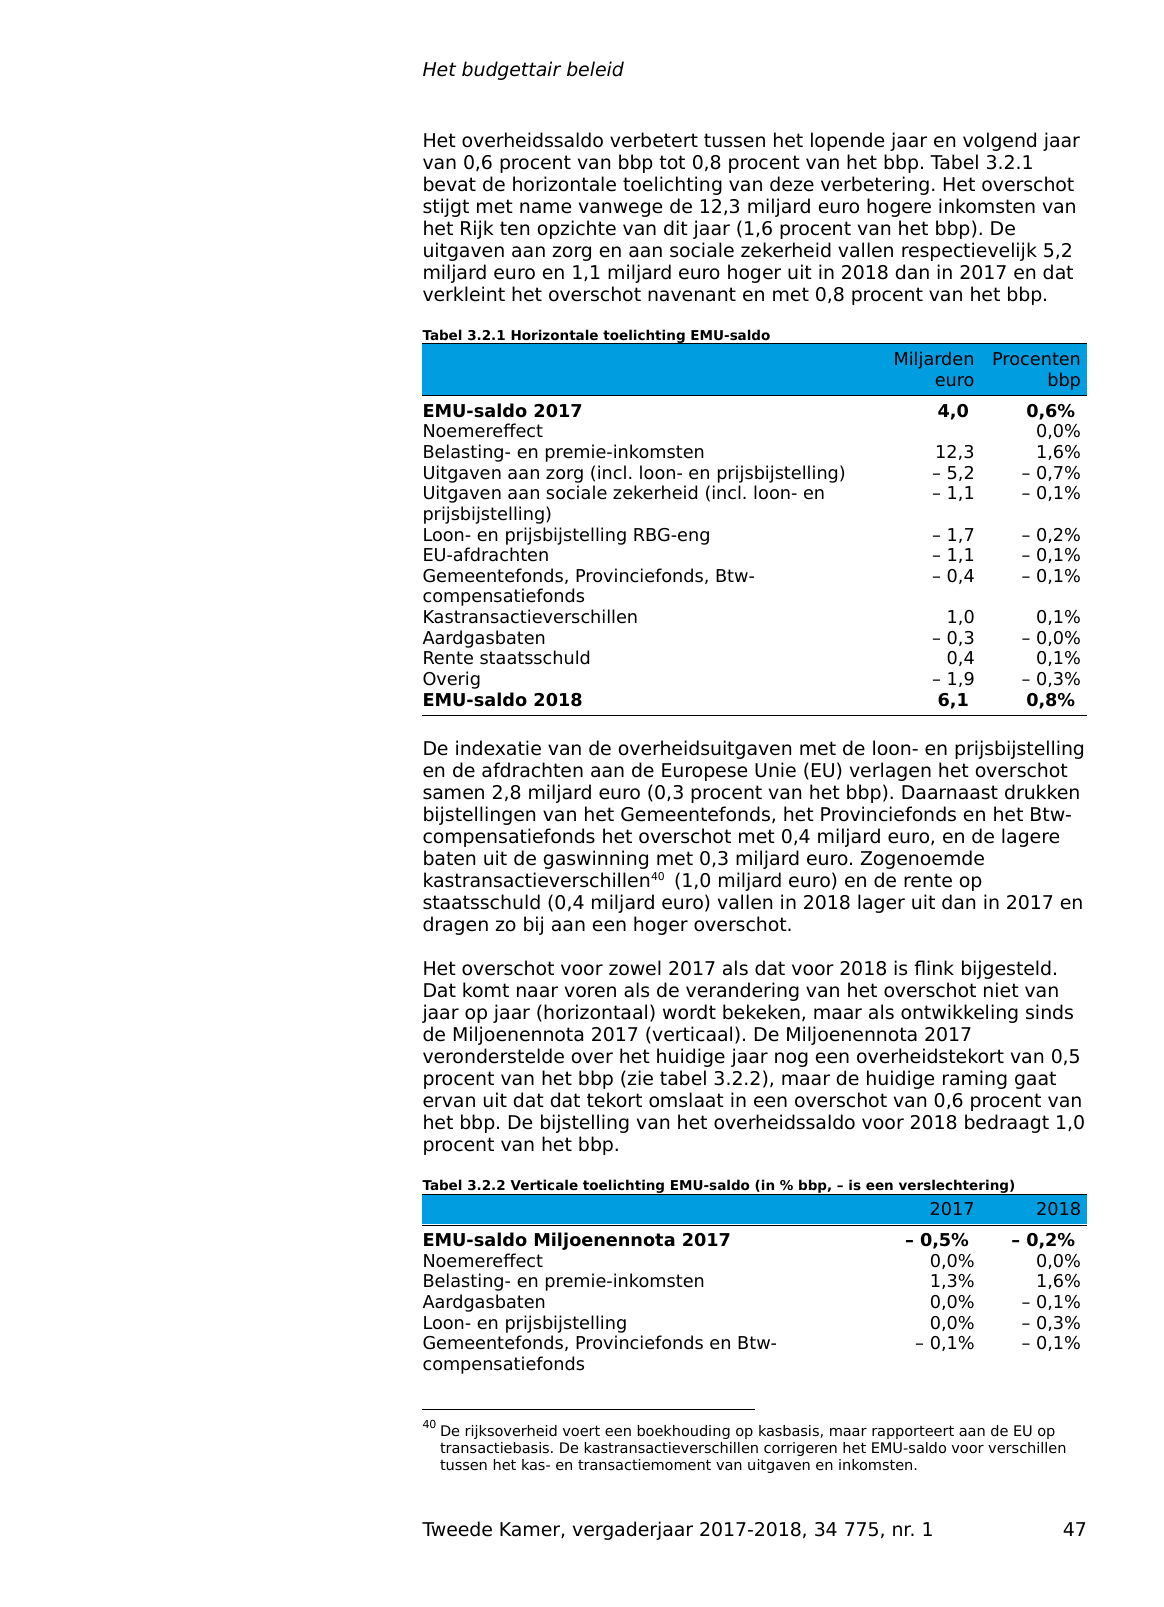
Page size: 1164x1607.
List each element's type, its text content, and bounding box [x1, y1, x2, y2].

table_cell 2018 [980, 1195, 1087, 1224]
table_cell Aardgasbaten [422, 1292, 874, 1313]
table_cell Rente staatsschuld [422, 648, 874, 669]
table_cell Uitgaven aan zorg (incl. loon- en prijsbijstelling) [422, 463, 874, 483]
table_cell 4,0 [874, 396, 980, 421]
table_cell – 0,1% [980, 545, 1087, 566]
table_cell Procenten bbp [980, 344, 1087, 395]
table_cell – 0,2% [980, 525, 1087, 545]
table_cell – 0,4 [874, 566, 980, 607]
table_cell 0,0% [980, 421, 1087, 442]
table_cell EU-afdrachten [422, 545, 874, 566]
table_cell – 0,3% [980, 669, 1087, 689]
table_cell 12,3 [874, 442, 980, 463]
table_header Tabel 3.2.2 Verticale toelichting EMU-saldo (in % bbp, – is een verslechtering) [422, 1178, 1087, 1193]
table_cell Aardgasbaten [422, 628, 874, 648]
table_cell 0,0% [874, 1313, 980, 1333]
table_cell Belasting- en premie-inkomsten [422, 1271, 874, 1292]
table_cell Overig [422, 669, 874, 689]
table_cell [422, 344, 874, 395]
table_cell – 0,3% [980, 1313, 1087, 1333]
table_cell 6,1 [874, 690, 980, 715]
table_cell EMU-saldo 2017 [422, 396, 874, 421]
table_cell – 1,9 [874, 669, 980, 689]
text De rijksoverheid voert een boekhouding op kasbasis, maar rapporteert aan de EU op transactiebasis. De kastransactieverschillen corrigeren het EMU-saldo voor verschillen tussen het kas- en transactiemoment van uitgaven en inkomsten. [422, 1418, 1087, 1474]
table_cell Gemeentefonds, Provinciefonds, Btw-compensatiefonds [422, 566, 874, 607]
table_header Tabel 3.2.1 Horizontale toelichting EMU-saldo [422, 328, 1087, 343]
table_cell 0,1% [980, 648, 1087, 669]
table_cell [874, 421, 980, 442]
table_cell – 5,2 [874, 463, 980, 483]
table_cell – 0,1% [980, 1333, 1087, 1374]
table_cell EMU-saldo Miljoenennota 2017 [422, 1226, 874, 1251]
table_cell – 0,1% [980, 566, 1087, 607]
table_cell 0,0% [874, 1292, 980, 1313]
table_cell Noemereffect [422, 1251, 874, 1271]
table_cell – 0,1% [980, 483, 1087, 524]
table_cell 2017 [874, 1195, 980, 1224]
table_cell Belasting- en premie-inkomsten [422, 442, 874, 463]
table_cell Kastransactieverschillen [422, 607, 874, 628]
table_cell – 0,7% [980, 463, 1087, 483]
table_cell [422, 1195, 874, 1224]
table_cell 0,1% [980, 607, 1087, 628]
table_cell 0,8% [980, 690, 1087, 715]
table_cell 1,6% [980, 1271, 1087, 1292]
table_cell 0,0% [980, 1251, 1087, 1271]
text Het overheidssaldo verbetert tussen het lopende jaar en volgend jaar van 0,6 procent van bbp tot 0,8 procent van het bbp. Tabel 3.2.1 bevat de horizontale toelichting van deze verbetering. Het overschot stijgt met name vanwege de 12,3 miljard euro hogere inkomsten van het Rijk ten opzichte van dit jaar (1,6 procent van het bbp). De uitgaven aan zorg en aan sociale zekerheid vallen respectievelijk 5,2 miljard euro en 1,1 miljard euro hoger uit in 2018 dan in 2017 en dat verkleint het overschot navenant en met 0,8 procent van het bbp. [422, 130, 1087, 306]
table_cell – 1,1 [874, 483, 980, 524]
text De indexatie van de overheidsuitgaven met de loon- en prijsbijstelling en de afdrachten aan de Europese Unie (EU) verlagen het overschot samen 2,8 miljard euro (0,3 procent van het bbp). Daarnaast drukken bijstellingen van het Gemeentefonds, het Provinciefonds en het Btw-compensatiefonds het overschot met 0,4 miljard euro, en de lagere baten uit de gaswinning met 0,3 miljard euro. Zogenoemde kastransactieverschillen (1,0 miljard euro) en de rente op staatsschuld (0,4 miljard euro) vallen in 2018 lager uit dan in 2017 en dragen zo bij aan een hoger overschot. [422, 738, 1087, 936]
table_cell – 1,1 [874, 545, 980, 566]
table_cell EMU-saldo 2018 [422, 690, 874, 715]
table_cell Loon- en prijsbijstelling RBG-eng [422, 525, 874, 545]
table_cell 0,0% [874, 1251, 980, 1271]
table_cell 0,4 [874, 648, 980, 669]
table_cell 1,6% [980, 442, 1087, 463]
table_cell – 0,0% [980, 628, 1087, 648]
table_cell – 0,3 [874, 628, 980, 648]
table_cell – 1,7 [874, 525, 980, 545]
table_cell Gemeentefonds, Provinciefonds en Btw-compensatiefonds [422, 1333, 874, 1374]
text Het overschot voor zowel 2017 als dat voor 2018 is flink bijgesteld. Dat komt naar voren als de verandering van het overschot niet van jaar op jaar (horizontaal) wordt bekeken, maar als ontwikkeling sinds de Miljoenennota 2017 (verticaal). De Miljoenennota 2017 veronderstelde over het huidige jaar nog een overheidstekort van 0,5 procent van het bbp (zie tabel 3.2.2), maar de huidige raming gaat ervan uit dat dat tekort omslaat in een overschot van 0,6 procent van het bbp. De bijstelling van het overheidssaldo voor 2018 bedraagt 1,0 procent van het bbp. [422, 958, 1087, 1156]
table_cell Miljarden euro [874, 344, 980, 395]
table_cell Loon- en prijsbijstelling [422, 1313, 874, 1333]
table_cell 0,6% [980, 396, 1087, 421]
table_cell – 0,1% [874, 1333, 980, 1374]
table_cell 1,0 [874, 607, 980, 628]
table_cell 1,3% [874, 1271, 980, 1292]
table_cell – 0,5% [874, 1226, 980, 1251]
table_cell – 0,1% [980, 1292, 1087, 1313]
table_cell Uitgaven aan sociale zekerheid (incl. loon- en prijsbijstelling) [422, 483, 874, 524]
table_cell – 0,2% [980, 1226, 1087, 1251]
table_cell Noemereffect [422, 421, 874, 442]
